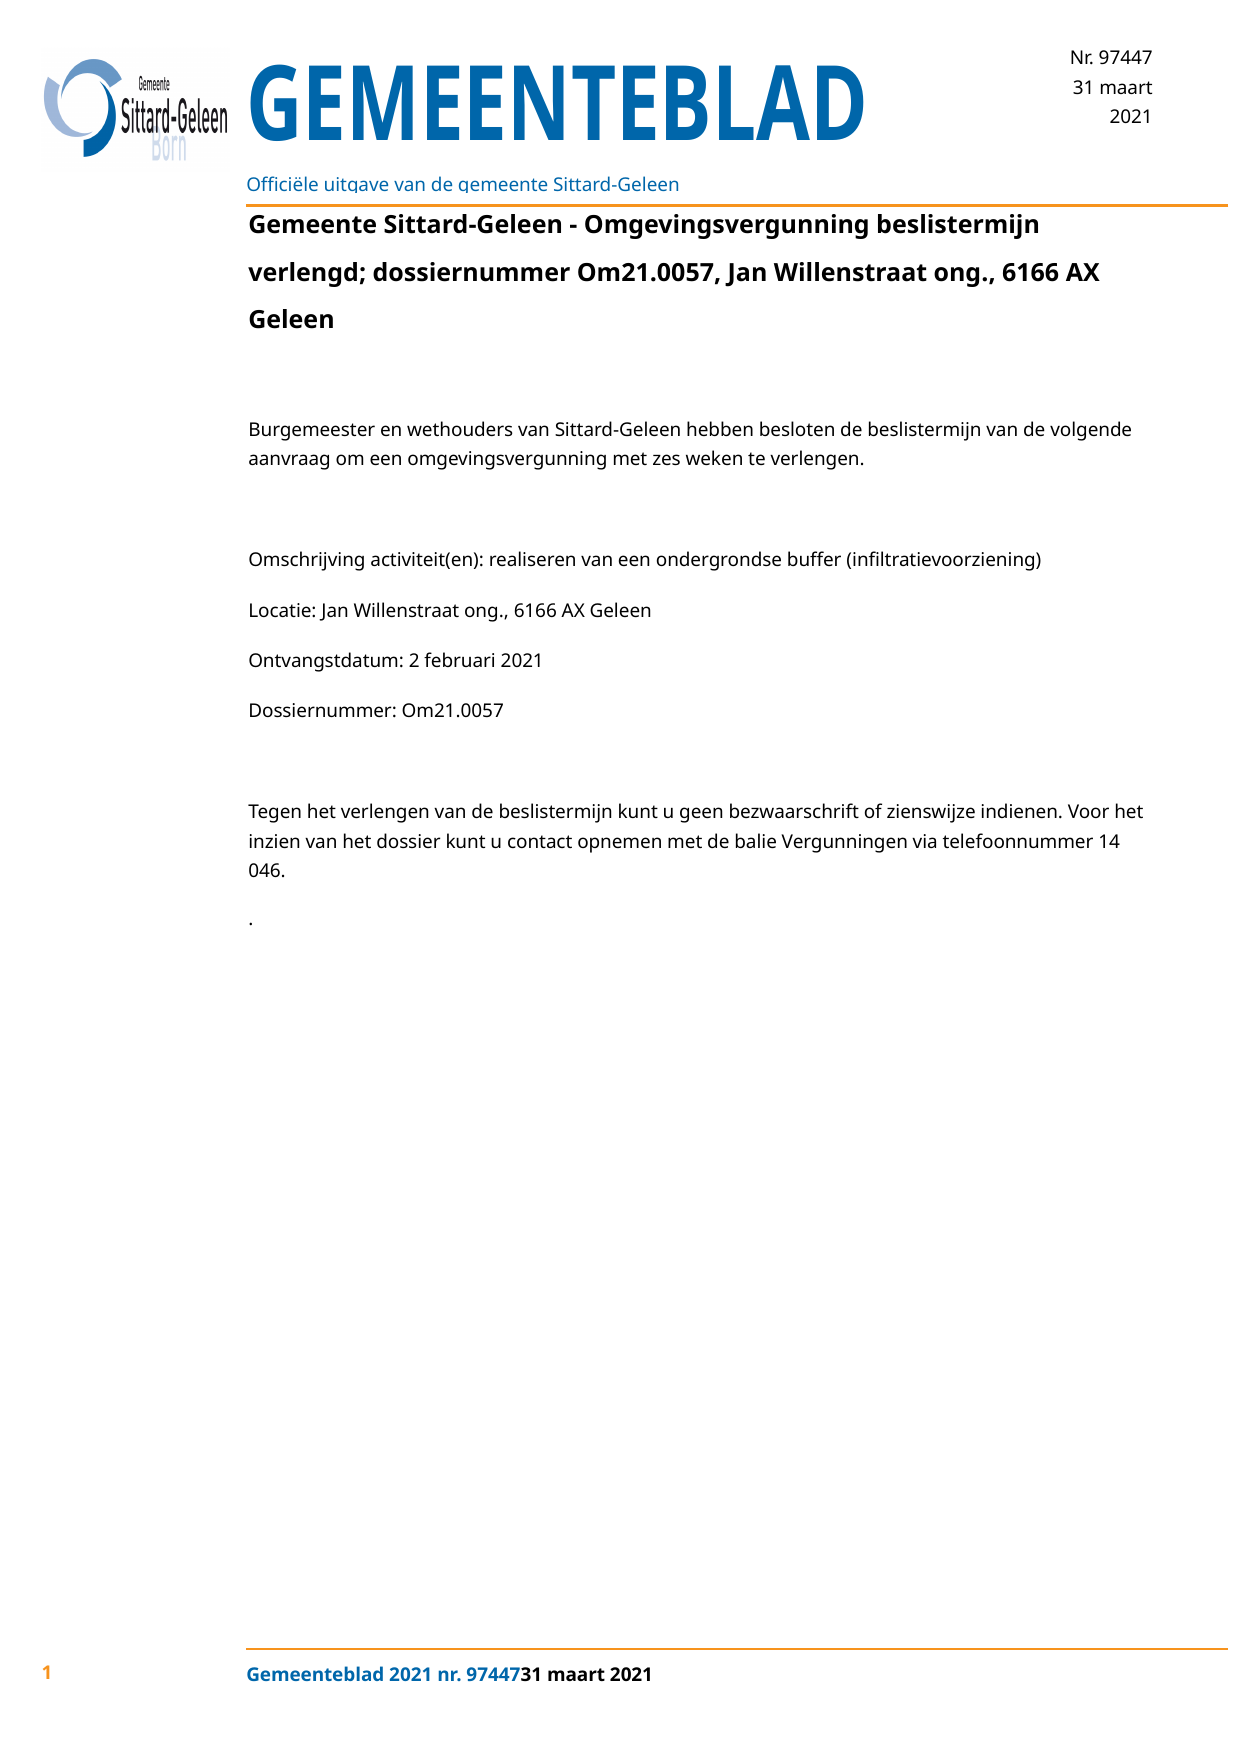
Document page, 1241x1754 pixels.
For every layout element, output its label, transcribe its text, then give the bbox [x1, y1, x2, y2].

text Burgemeester en wethouders van Sittard-Geleen hebben besloten de beslistermijn van de volgende aanvraag om een omgevingsvergunning met zes weken te verlengen. [248, 416, 1152, 471]
text Ontvangstdatum: 2 februari 2021 [248, 647, 1152, 673]
picture [41, 47, 231, 172]
text . [248, 905, 1152, 931]
text Dossiernummer: Om21.0057 [248, 698, 1152, 723]
text Tegen het verlengen van de beslistermijn kunt u geen bezwaarschrift of zienswijze indienen. Voor het inzien van het dossier kunt u contact opnemen met de balie Vergunningen via telefoonnummer 14 046. [248, 798, 1152, 883]
text Gemeente Sittard-Geleen - Omgevingsvergunning beslistermijn verlengd; dossiernummer Om21.0057, Jan Willenstraat ong., 6166 AX Geleen [248, 207, 1152, 336]
text Omschrijving activiteit(en): realiseren van een ondergrondse buffer (infiltratievoorziening) [248, 546, 1152, 572]
text Locatie: Jan Willenstraat ong., 6166 AX Geleen [248, 597, 1152, 622]
